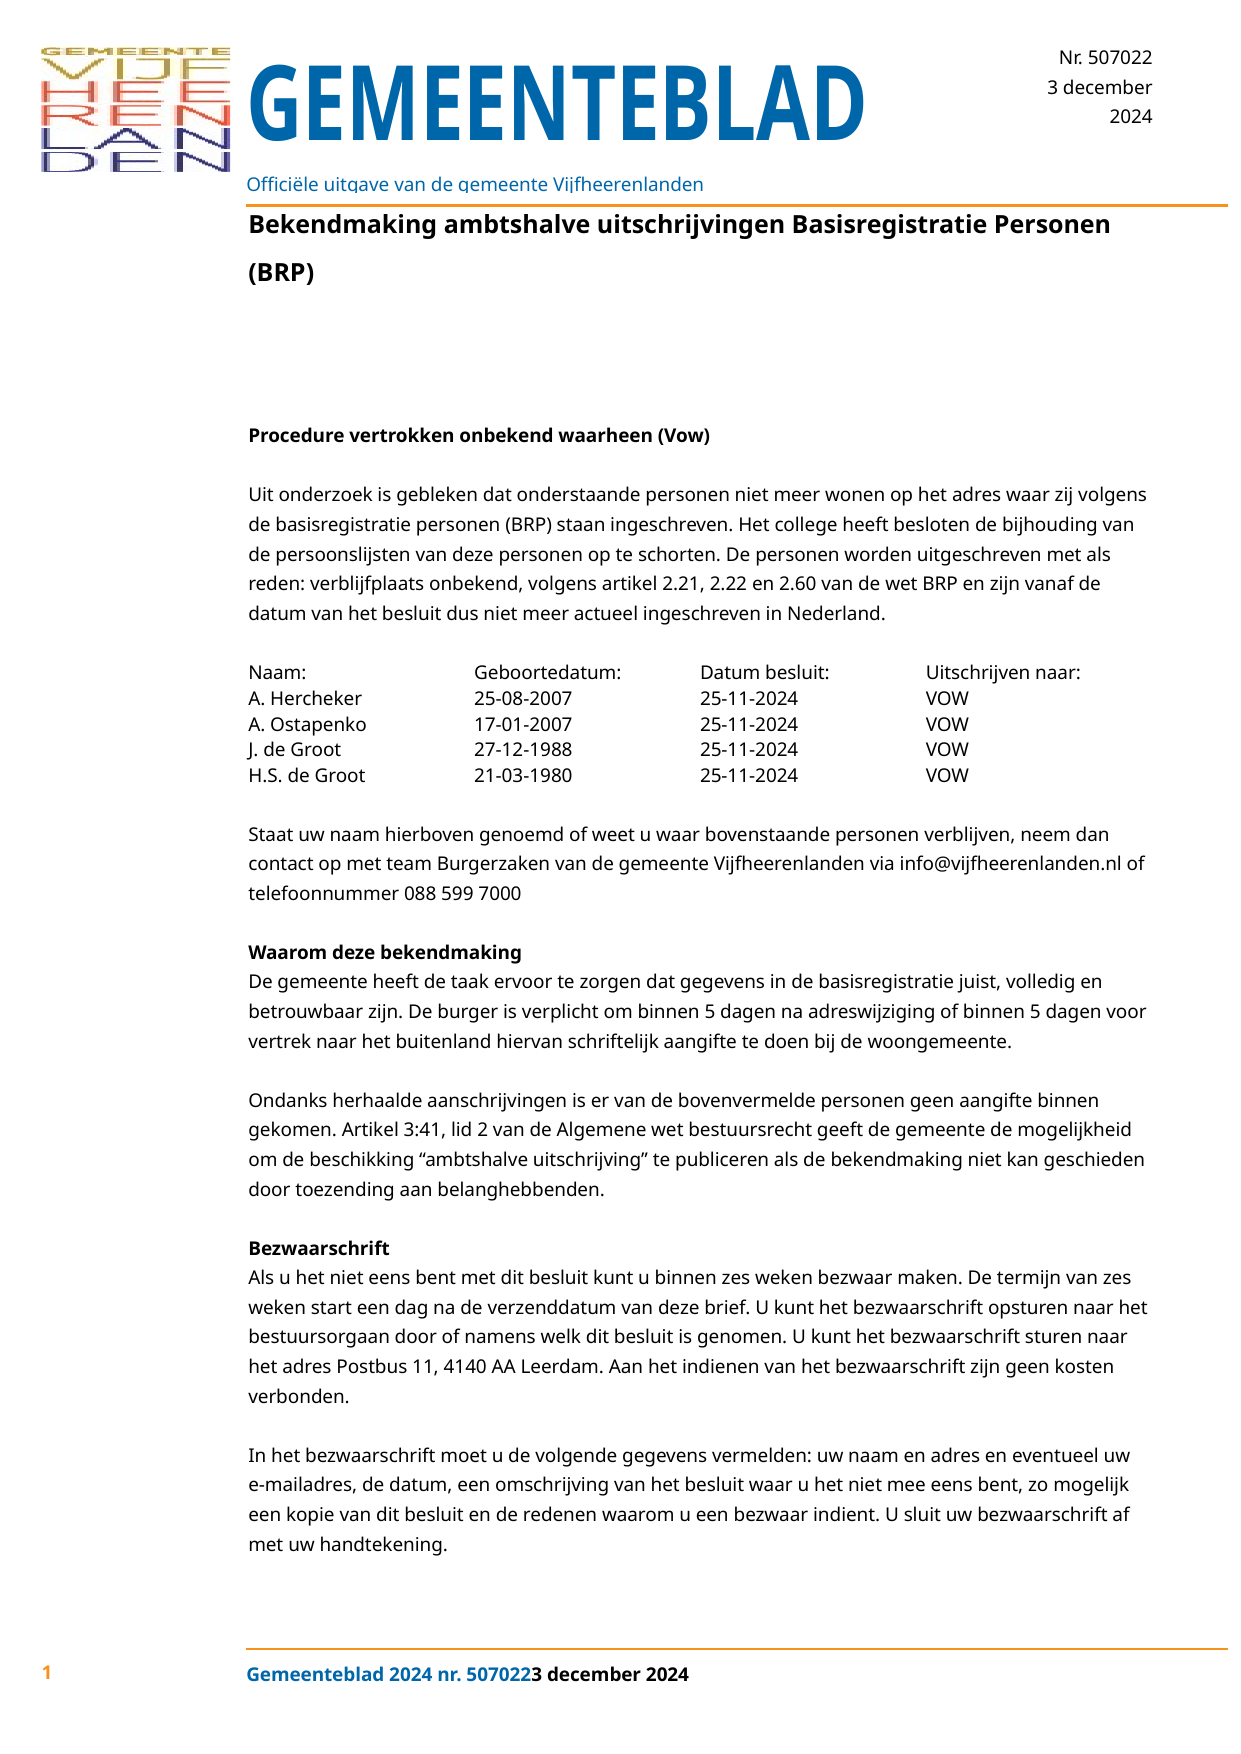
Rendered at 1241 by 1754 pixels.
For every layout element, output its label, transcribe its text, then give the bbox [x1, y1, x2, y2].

table_cell 27-12-1988 [474, 736, 700, 762]
text De gemeente heeft de taak ervoor te zorgen dat gegevens in de basisregistratie juist, volledig en betrouwbaar zijn. De burger is verplicht om binnen 5 dagen na adreswijziging of binnen 5 dagen voor vertrek naar het buitenland hiervan schriftelijk aangifte te doen bij de woongemeente. [248, 969, 1152, 1053]
table_cell A. Ostapenko [248, 711, 474, 736]
text Waarom deze bekendmaking [248, 939, 1152, 965]
table_cell 25-11-2024 [700, 762, 926, 788]
table_cell 25-11-2024 [700, 711, 926, 736]
text Als u het niet eens bent met dit besluit kunt u binnen zes weken bezwaar maken. De termijn van zes weken start een dag na de verzenddatum van deze brief. U kunt het bezwaarschrift opsturen naar het bestuursorgaan door of namens welk dit besluit is genomen. U kunt het bezwaarschrift sturen naar het adres Postbus 11, 4140 AA Leerdam. Aan het indienen van het bezwaarschrift zijn geen kosten verbonden. [248, 1264, 1152, 1408]
text Staat uw naam hierboven genoemd of weet u waar bovenstaande personen verblijven, neem dan contact op met team Burgerzaken van de gemeente Vijfheerenlanden via info@vijfheerenlanden.nl of telefoonnummer 088 599 7000 [248, 821, 1152, 906]
table_header Geboortedatum: [474, 659, 700, 685]
table_cell 21-03-1980 [474, 762, 700, 788]
table_header Naam: [248, 659, 474, 685]
text In het bezwaarschrift moet u de volgende gegevens vermelden: uw naam en adres en eventueel uw e-mailadres, de datum, een omschrijving van het besluit waar u het niet mee eens bent, zo mogelijk een kopie van dit besluit en de redenen waarom u een bezwaar indient. U sluit uw bezwaarschrift af met uw handtekening. [248, 1442, 1152, 1556]
table_cell VOW [926, 736, 1152, 762]
picture [41, 47, 231, 172]
table_cell 25-08-2007 [474, 685, 700, 711]
table_header Datum besluit: [700, 659, 926, 685]
table_cell H.S. de Groot [248, 762, 474, 788]
text Ondanks herhaalde aanschrijvingen is er van de bovenvermelde personen geen aangifte binnen gekomen. Artikel 3:41, lid 2 van de Algemene wet bestuursrecht geeft de gemeente de mogelijkheid om de beschikking “ambtshalve uitschrijving” te publiceren als de bekendmaking niet kan geschieden door toezending aan belanghebbenden. [248, 1087, 1152, 1201]
table_cell VOW [926, 711, 1152, 736]
text Uit onderzoek is gebleken dat onderstaande personen niet meer wonen op het adres waar zij volgens de basisregistratie personen (BRP) staan ingeschreven. Het college heeft besloten de bijhouding van de persoonslijsten van deze personen op te schorten. De personen worden uitgeschreven met als reden: verblijfplaats onbekend, volgens artikel 2.21, 2.22 en 2.60 van de wet BRP en zijn vanaf de datum van het besluit dus niet meer actueel ingeschreven in Nederland. [248, 482, 1152, 626]
table_cell 17-01-2007 [474, 711, 700, 736]
text Bekendmaking ambtshalve uitschrijvingen Basisregistratie Personen (BRP) [248, 207, 1152, 288]
table_cell A. Hercheker [248, 685, 474, 711]
table_cell VOW [926, 685, 1152, 711]
text Procedure vertrokken onbekend waarheen (Vow) [248, 422, 1152, 448]
table_header Uitschrijven naar: [926, 659, 1152, 685]
table_cell VOW [926, 762, 1152, 788]
table_cell J. de Groot [248, 736, 474, 762]
table_cell 25-11-2024 [700, 736, 926, 762]
text Bezwaarschrift [248, 1235, 1152, 1261]
table_cell 25-11-2024 [700, 685, 926, 711]
